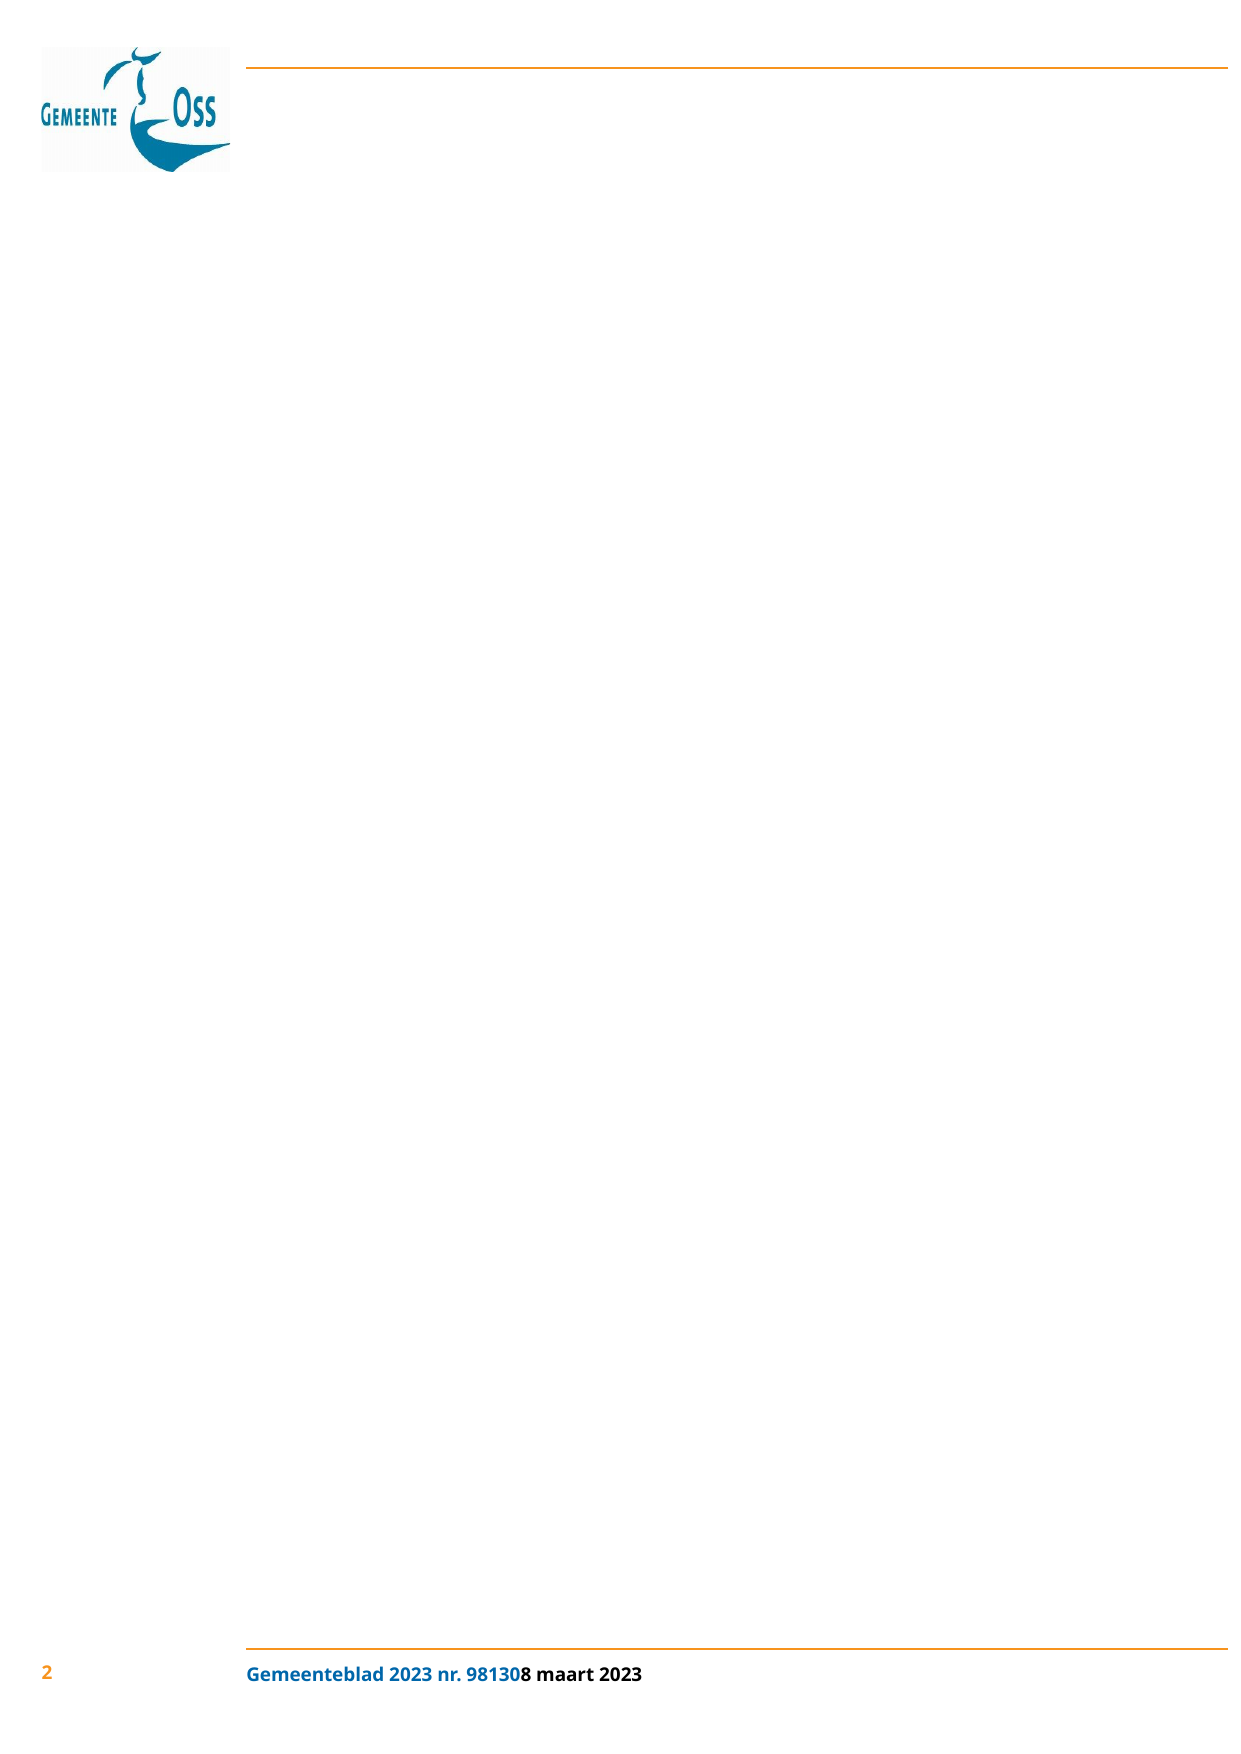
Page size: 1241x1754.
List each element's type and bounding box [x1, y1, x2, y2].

picture [41, 47, 231, 172]
